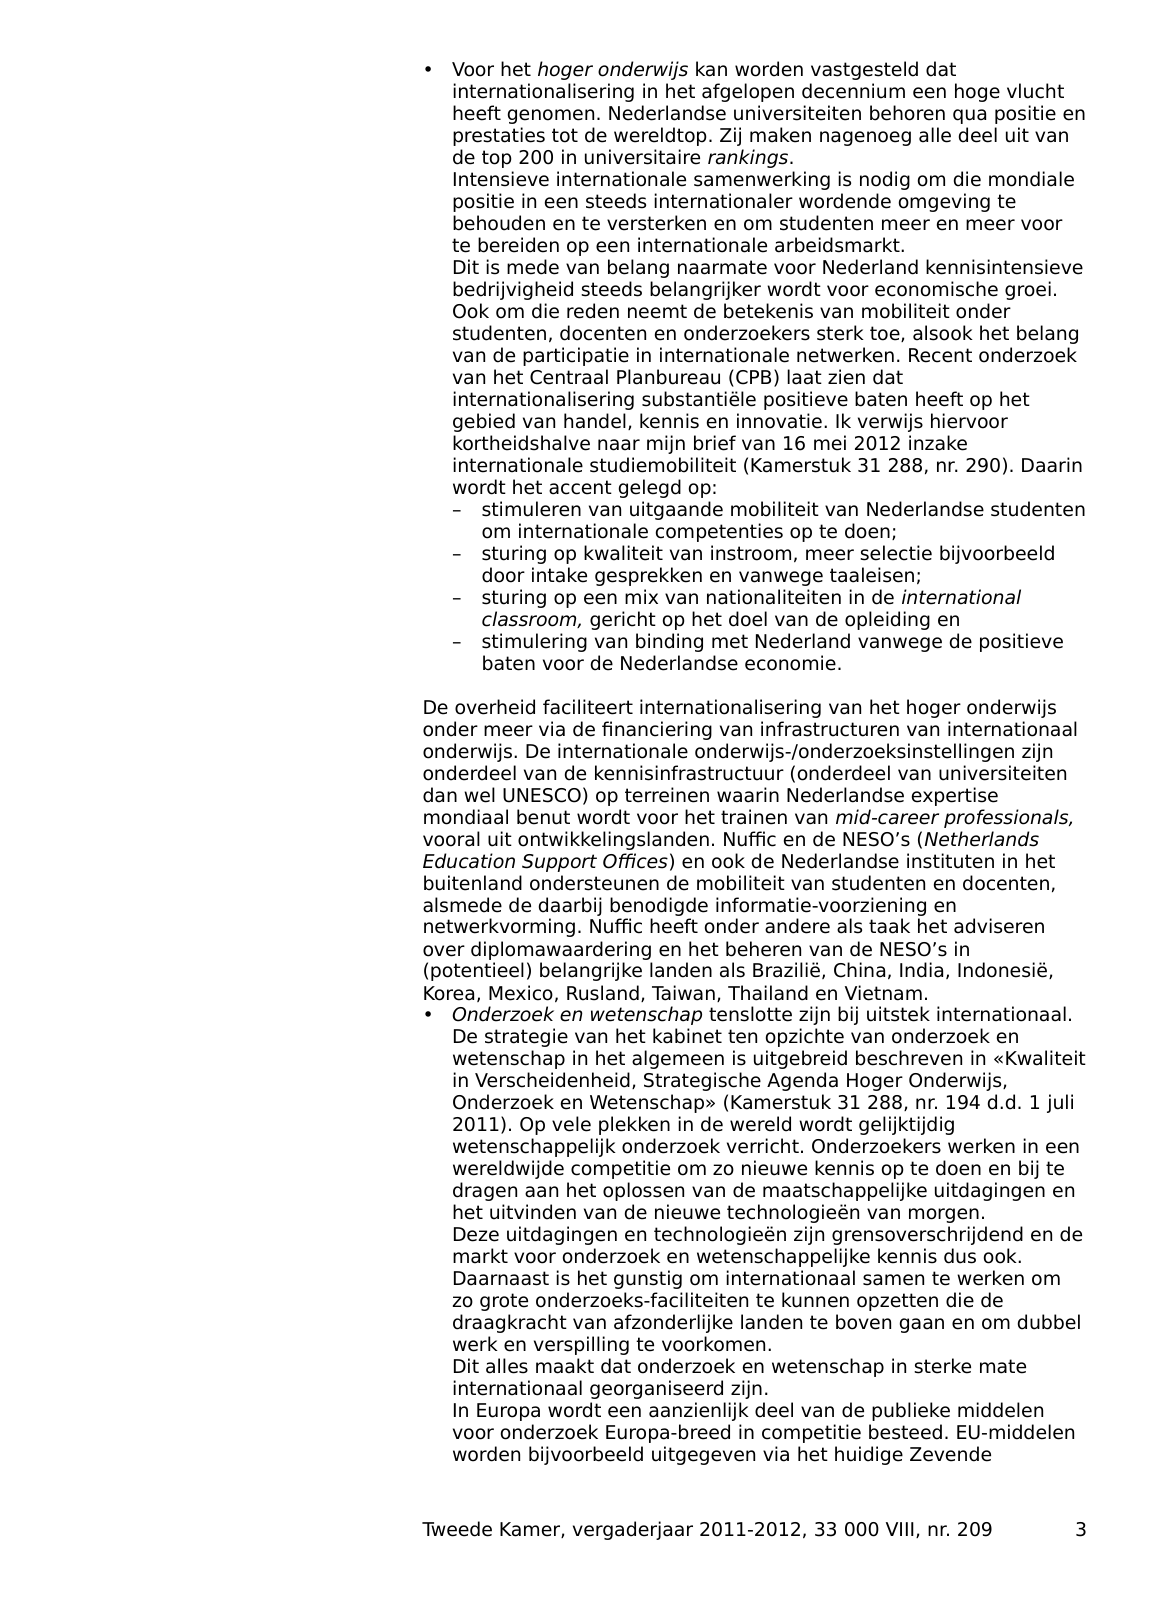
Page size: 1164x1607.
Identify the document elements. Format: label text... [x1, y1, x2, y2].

text – stimulering van binding met Nederland vanwege de positieve baten voor de Nederlandse economie. [452, 631, 1087, 674]
text Dit is mede van belang naarmate voor Nederland kennisintensieve bedrijvigheid steeds belangrijker wordt voor economische groei. Ook om die reden neemt de betekenis van mobiliteit onder studenten, docenten en onderzoekers sterk toe, alsook het belang van de participatie in internationale netwerken. Recent onderzoek van het Centraal Planbureau (CPB) laat zien dat internationalisering substantiële positieve baten heeft op het gebied van handel, kennis en innovatie. Ik verwijs hiervoor kortheidshalve naar mijn brief van 16 mei 2012 inzake internationale studiemobiliteit (Kamerstuk 31 288, nr. 290). Daarin wordt het accent gelegd op: [452, 257, 1087, 499]
text – stimuleren van uitgaande mobiliteit van Nederlandse studenten om internationale competenties op te doen; [452, 499, 1087, 543]
text Intensieve internationale samenwerking is nodig om die mondiale positie in een steeds internationaler wordende omgeving te behouden en te versterken en om studenten meer en meer voor te bereiden op een internationale arbeidsmarkt. [452, 169, 1087, 257]
text Dit alles maakt dat onderzoek en wetenschap in sterke mate internationaal georganiseerd zijn. [452, 1356, 1087, 1400]
text In Europa wordt een aanzienlijk deel van de publieke middelen voor onderzoek Europa-breed in competitie besteed. EU-middelen worden bijvoorbeeld uitgegeven via het huidige Zevende [452, 1400, 1087, 1466]
text • Voor het hoger onderwijs kan worden vastgesteld dat internationalisering in het afgelopen decennium een hoge vlucht heeft genomen. Nederlandse universiteiten behoren qua positie en prestaties tot de wereldtop. Zij maken nagenoeg alle deel uit van de top 200 in universitaire rankings. [422, 59, 1087, 169]
text – sturing op een mix van nationaliteiten in de international classroom, gericht op het doel van de opleiding en [452, 587, 1087, 631]
text – sturing op kwaliteit van instroom, meer selectie bijvoorbeeld door intake gesprekken en vanwege taaleisen; [452, 543, 1087, 587]
text • Onderzoek en wetenschap tenslotte zijn bij uitstek internationaal. De strategie van het kabinet ten opzichte van onderzoek en wetenschap in het algemeen is uitgebreid beschreven in «Kwaliteit in Verscheidenheid, Strategische Agenda Hoger Onderwijs, Onderzoek en Wetenschap» (Kamerstuk 31 288, nr. 194 d.d. 1 juli 2011). Op vele plekken in de wereld wordt gelijktijdig wetenschappelijk onderzoek verricht. Onderzoekers werken in een wereldwijde competitie om zo nieuwe kennis op te doen en bij te dragen aan het oplossen van de maatschappelijke uitdagingen en het uitvinden van de nieuwe technologieën van morgen. [422, 1004, 1087, 1224]
text Deze uitdagingen en technologieën zijn grensoverschrijdend en de markt voor onderzoek en wetenschappelijke kennis dus ook. Daarnaast is het gunstig om internationaal samen te werken om zo grote onderzoeks-faciliteiten te kunnen opzetten die de draagkracht van afzonderlijke landen te boven gaan en om dubbel werk en verspilling te voorkomen. [452, 1224, 1087, 1356]
text De overheid faciliteert internationalisering van het hoger onderwijs onder meer via de financiering van infrastructuren van internationaal onderwijs. De internationale onderwijs-/onderzoeksinstellingen zijn onderdeel van de kennisinfrastructuur (onderdeel van universiteiten dan wel UNESCO) op terreinen waarin Nederlandse expertise mondiaal benut wordt voor het trainen van mid-career professionals, vooral uit ontwikkelingslanden. Nuffic en de NESO’s (Netherlands Education Support Offices) en ook de Nederlandse instituten in het buitenland ondersteunen de mobiliteit van studenten en docenten, alsmede de daarbij benodigde informatie-voorziening en netwerkvorming. Nuffic heeft onder andere als taak het adviseren over diplomawaardering en het beheren van de NESO’s in (potentieel) belangrijke landen als Brazilië, China, India, Indonesië, Korea, Mexico, Rusland, Taiwan, Thailand en Vietnam. [422, 697, 1087, 1004]
